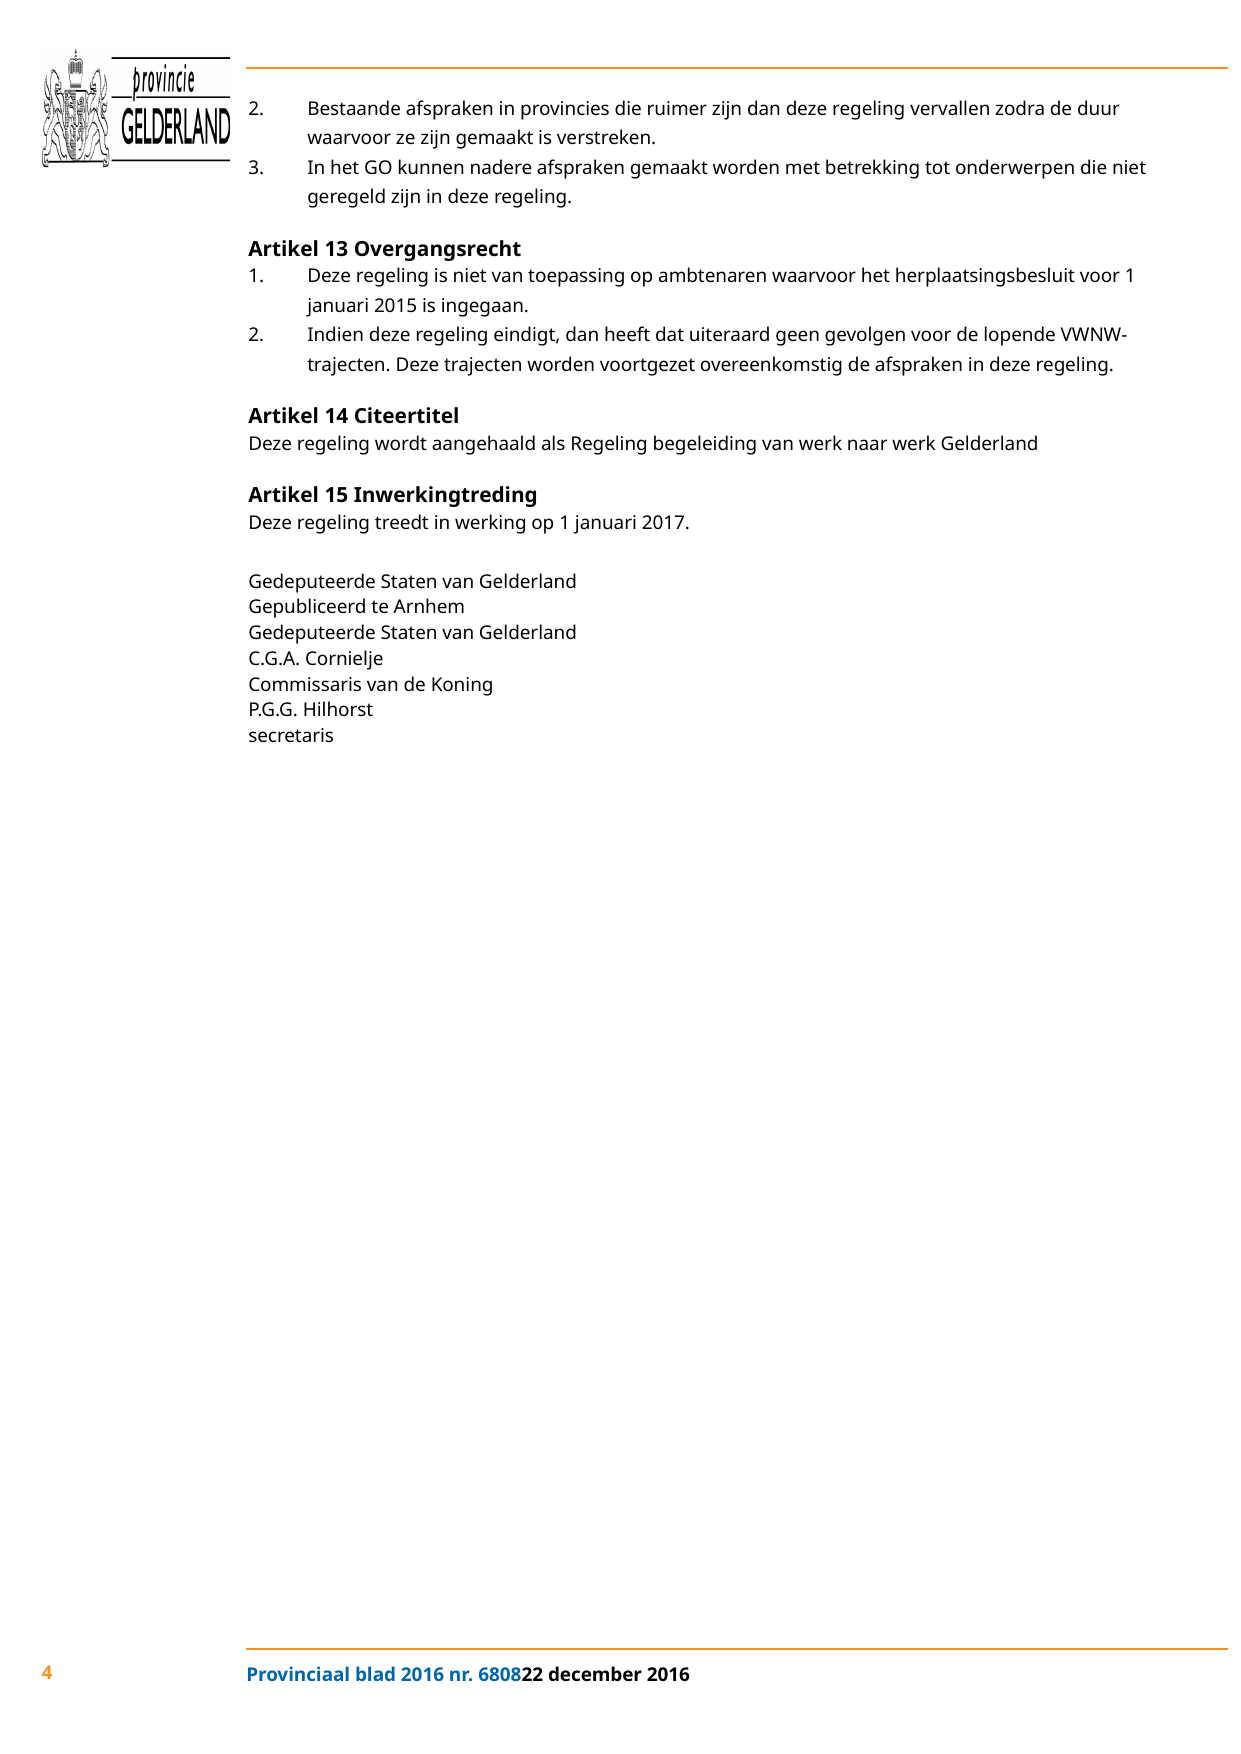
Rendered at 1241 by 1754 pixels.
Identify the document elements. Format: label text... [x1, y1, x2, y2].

list Bestaande afspraken in provincies die ruimer zijn dan deze regeling vervallen zodra de duur waarvoor ze zijn gemaakt is verstreken. [248, 95, 1152, 150]
list Indien deze regeling eindigt, dan heeft dat uiteraard geen gevolgen voor de lopende VWNW-trajecten. Deze trajecten worden voortgezet overeenkomstig de afspraken in deze regeling. [248, 322, 1152, 377]
text Gedeputeerde Staten van Gelderland [248, 568, 1152, 594]
text secretaris [248, 722, 1152, 748]
text C.G.A. Cornielje [248, 645, 1152, 671]
text Gedeputeerde Staten van Gelderland [248, 619, 1152, 645]
text Commissaris van de Koning [248, 671, 1152, 697]
text Artikel 13 Overgangsrecht [248, 234, 1152, 262]
list In het GO kunnen nadere afspraken gemaakt worden met betrekking tot onderwerpen die niet geregeld zijn in deze regeling. [248, 154, 1152, 209]
text Gepubliceerd te Arnhem [248, 594, 1152, 619]
text Deze regeling treedt in werking op 1 januari 2017. [248, 509, 1152, 534]
text Artikel 14 Citeertitel [248, 402, 1152, 430]
list Deze regeling is niet van toepassing op ambtenaren waarvoor het herplaatsingsbesluit voor 1 januari 2015 is ingegaan. [248, 262, 1152, 318]
text P.G.G. Hilhorst [248, 697, 1152, 722]
text Artikel 15 Inwerkingtreding [248, 480, 1152, 509]
picture [41, 47, 231, 172]
text Deze regeling wordt aangehaald als Regeling begeleiding van werk naar werk Gelderland [248, 430, 1152, 456]
